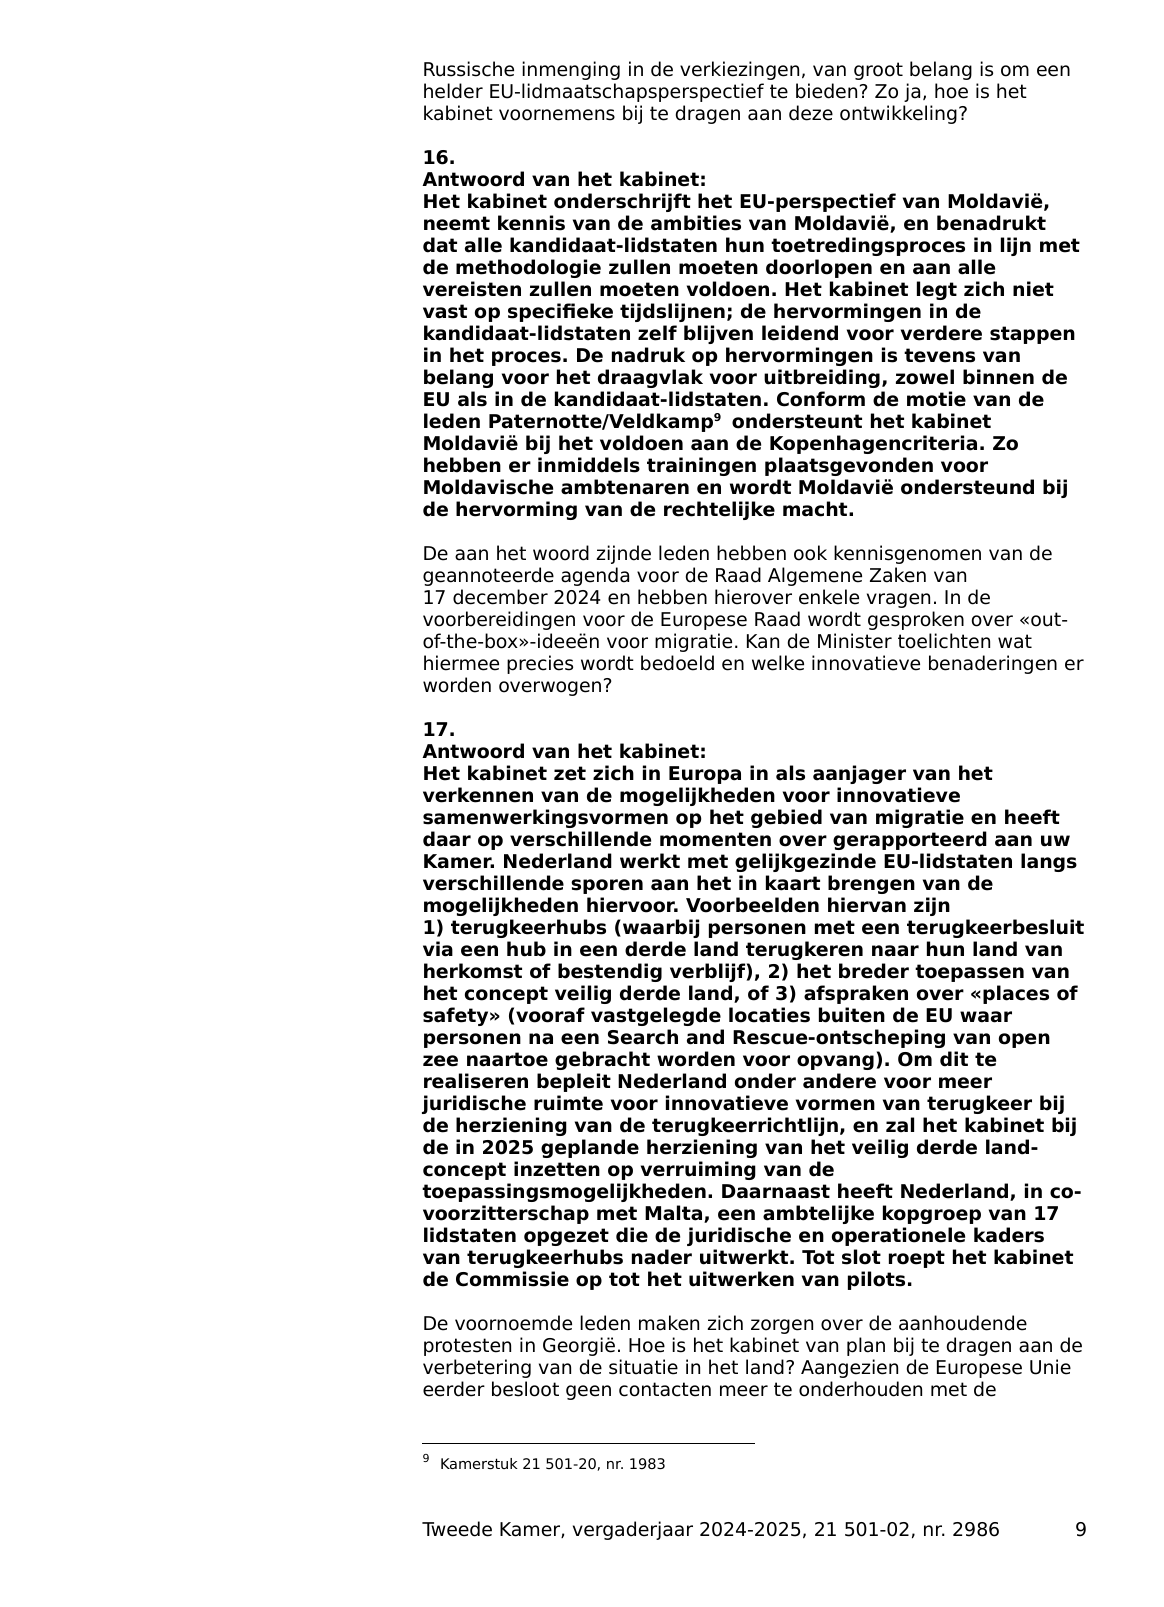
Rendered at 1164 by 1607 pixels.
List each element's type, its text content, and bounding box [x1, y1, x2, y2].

text Het kabinet onderschrijft het EU-perspectief van Moldavië, neemt kennis van de ambities van Moldavië, en benadrukt dat alle kandidaat-lidstaten hun toetredingsproces in lijn met de methodologie zullen moeten doorlopen en aan alle vereisten zullen moeten voldoen. Het kabinet legt zich niet vast op specifieke tijdslijnen; de hervormingen in de kandidaat-lidstaten zelf blijven leidend voor verdere stappen in het proces. De nadruk op hervormingen is tevens van belang voor het draagvlak voor uitbreiding, zowel binnen de EU als in de kandidaat-lidstaten. Conform de motie van de leden Paternotte/Veldkamp ondersteunt het kabinet Moldavië bij het voldoen aan de Kopenhagencriteria. Zo hebben er inmiddels trainingen plaatsgevonden voor Moldavische ambtenaren en wordt Moldavië ondersteund bij de hervorming van de rechtelijke macht. [422, 191, 1087, 521]
text Antwoord van het kabinet: [422, 169, 1087, 191]
text Het kabinet zet zich in Europa in als aanjager van het verkennen van de mogelijkheden voor innovatieve samenwerkingsvormen op het gebied van migratie en heeft daar op verschillende momenten over gerapporteerd aan uw Kamer. Nederland werkt met gelijkgezinde EU-lidstaten langs verschillende sporen aan het in kaart brengen van de mogelijkheden hiervoor. Voorbeelden hiervan zijn 1) terugkeerhubs (waarbij personen met een terugkeerbesluit via een hub in een derde land terugkeren naar hun land van herkomst of bestendig verblijf), 2) het breder toepassen van het concept veilig derde land, of 3) afspraken over «places of safety» (vooraf vastgelegde locaties buiten de EU waar personen na een Search and Rescue-ontscheping van open zee naartoe gebracht worden voor opvang). Om dit te realiseren bepleit Nederland onder andere voor meer juridische ruimte voor innovatieve vormen van terugkeer bij de herziening van de terugkeerrichtlijn, en zal het kabinet bij de in 2025 geplande herziening van het veilig derde land-concept inzetten op verruiming van de toepassingsmogelijkheden. Daarnaast heeft Nederland, in co-voorzitterschap met Malta, een ambtelijke kopgroep van 17 lidstaten opgezet die de juridische en operationele kaders van terugkeerhubs nader uitwerkt. Tot slot roept het kabinet de Commissie op tot het uitwerken van pilots. [422, 763, 1087, 1291]
text De voornoemde leden maken zich zorgen over de aanhoudende protesten in Georgië. Hoe is het kabinet van plan bij te dragen aan de verbetering van de situatie in het land? Aangezien de Europese Unie eerder besloot geen contacten meer te onderhouden met de [422, 1313, 1087, 1401]
text 17. [422, 719, 1087, 741]
text Antwoord van het kabinet: [422, 741, 1087, 763]
text Russische inmenging in de verkiezingen, van groot belang is om een helder EU-lidmaatschapsperspectief te bieden? Zo ja, hoe is het kabinet voornemens bij te dragen aan deze ontwikkeling? [422, 59, 1087, 125]
text 16. [422, 147, 1087, 169]
text Kamerstuk 21 501-20, nr. 1983 [422, 1452, 1087, 1474]
text De aan het woord zijnde leden hebben ook kennisgenomen van de geannoteerde agenda voor de Raad Algemene Zaken van 17 december 2024 en hebben hierover enkele vragen. In de voorbereidingen voor de Europese Raad wordt gesproken over «out-of-the-box»-ideeën voor migratie. Kan de Minister toelichten wat hiermee precies wordt bedoeld en welke innovatieve benaderingen er worden overwogen? [422, 543, 1087, 697]
